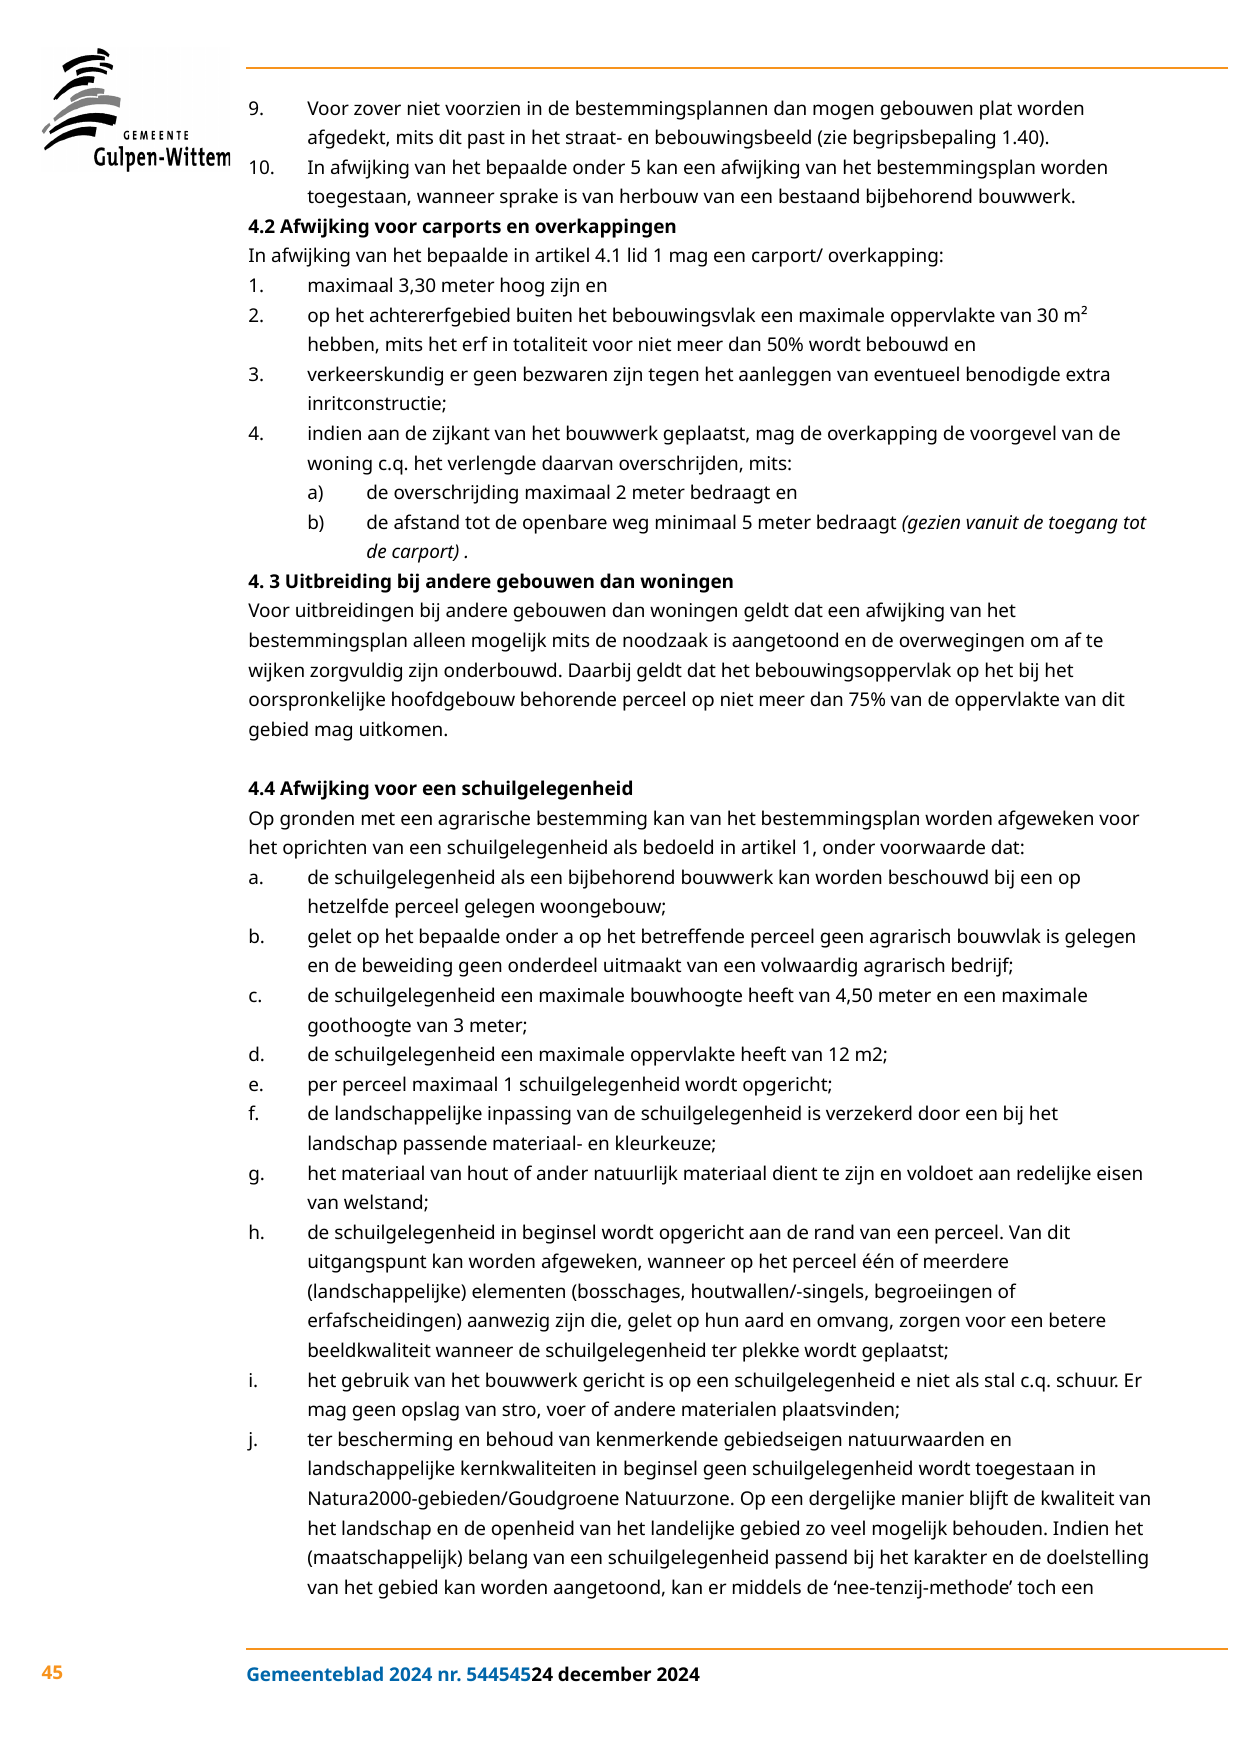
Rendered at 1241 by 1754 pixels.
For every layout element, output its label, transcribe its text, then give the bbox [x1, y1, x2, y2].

text 4.4 Afwijking voor een schuilgelegenheid [248, 775, 1152, 801]
list de schuilgelegenheid als een bijbehorend bouwwerk kan worden beschouwd bij een op hetzelfde perceel gelegen woongebouw; [248, 864, 1152, 919]
text 4. 3 Uitbreiding bij andere gebouwen dan woningen [248, 568, 1152, 594]
list verkeerskundig er geen bezwaren zijn tegen het aanleggen van eventueel benodigde extra inritconstructie; [248, 361, 1152, 416]
list ter bescherming en behoud van kenmerkende gebiedseigen natuurwaarden en landschappelijke kernkwaliteiten in beginsel geen schuilgelegenheid wordt toegestaan in Natura2000-gebieden/Goudgroene Natuurzone. Op een dergelijke manier blijft de kwaliteit van het landschap en de openheid van het landelijke gebied zo veel mogelijk behouden. Indien het (maatschappelijk) belang van een schuilgelegenheid passend bij het karakter en de doelstelling van het gebied kan worden aangetoond, kan er middels de ‘nee-tenzij-methode’ toch een [248, 1426, 1152, 1600]
list de overschrijding maximaal 2 meter bedraagt en [307, 479, 1152, 505]
list Voor zover niet voorzien in de bestemmingsplannen dan mogen gebouwen plat worden afgedekt, mits dit past in het straat- en bebouwingsbeeld (zie begripsbepaling 1.40). [248, 95, 1152, 150]
list maximaal 3,30 meter hoog zijn en [248, 272, 1152, 298]
text 4.2 Afwijking voor carports en overkappingen [248, 213, 1152, 239]
list de schuilgelegenheid een maximale bouwhoogte heeft van 4,50 meter en een maximale goothoogte van 3 meter; [248, 982, 1152, 1038]
list In afwijking van het bepaalde onder 5 kan een afwijking van het bestemmingsplan worden toegestaan, wanneer sprake is van herbouw van een bestaand bijbehorend bouwwerk. [248, 154, 1152, 209]
list de schuilgelegenheid in beginsel wordt opgericht aan de rand van een perceel. Van dit uitgangspunt kan worden afgeweken, wanneer op het perceel één of meerdere (landschappelijke) elementen (bosschages, houtwallen/-singels, begroeiingen of erfafscheidingen) aanwezig zijn die, gelet op hun aard en omvang, zorgen voor een betere beeldkwaliteit wanneer de schuilgelegenheid ter plekke wordt geplaatst; [248, 1219, 1152, 1363]
list per perceel maximaal 1 schuilgelegenheid wordt opgericht; [248, 1071, 1152, 1097]
text Op gronden met een agrarische bestemming kan van het bestemmingsplan worden afgeweken voor het oprichten van een schuilgelegenheid als bedoeld in artikel 1, onder voorwaarde dat: [248, 805, 1152, 860]
list gelet op het bepaalde onder a op het betreffende perceel geen agrarisch bouwvlak is gelegen en de beweiding geen onderdeel uitmaakt van een volwaardig agrarisch bedrijf; [248, 923, 1152, 978]
list het materiaal van hout of ander natuurlijk materiaal dient te zijn en voldoet aan redelijke eisen van welstand; [248, 1160, 1152, 1215]
list de schuilgelegenheid een maximale oppervlakte heeft van 12 m2; [248, 1041, 1152, 1067]
list de afstand tot de openbare weg minimaal 5 meter bedraagt (gezien vanuit de toegang tot de carport) . [307, 509, 1152, 564]
picture [41, 47, 231, 172]
list het gebruik van het bouwwerk gericht is op een schuilgelegenheid e niet als stal c.q. schuur. Er mag geen opslag van stro, voer of andere materialen plaatsvinden; [248, 1367, 1152, 1422]
text Voor uitbreidingen bij andere gebouwen dan woningen geldt dat een afwijking van het bestemmingsplan alleen mogelijk mits de noodzaak is aangetoond en de overwegingen om af te wijken zorgvuldig zijn onderbouwd. Daarbij geldt dat het bebouwingsoppervlak op het bij het oorspronkelijke hoofdgebouw behorende perceel op niet meer dan 75% van de oppervlakte van dit gebied mag uitkomen. [248, 598, 1152, 742]
list op het achtererfgebied buiten het bebouwingsvlak een maximale oppervlakte van 30 m² hebben, mits het erf in totaliteit voor niet meer dan 50% wordt bebouwd en [248, 302, 1152, 357]
text In afwijking van het bepaalde in artikel 4.1 lid 1 mag een carport/ overkapping: [248, 243, 1152, 268]
list de landschappelijke inpassing van de schuilgelegenheid is verzekerd door een bij het landschap passende materiaal- en kleurkeuze; [248, 1101, 1152, 1156]
list indien aan de zijkant van het bouwwerk geplaatst, mag de overkapping de voorgevel van de woning c.q. het verlengde daarvan overschrijden, mits: [248, 420, 1152, 476]
